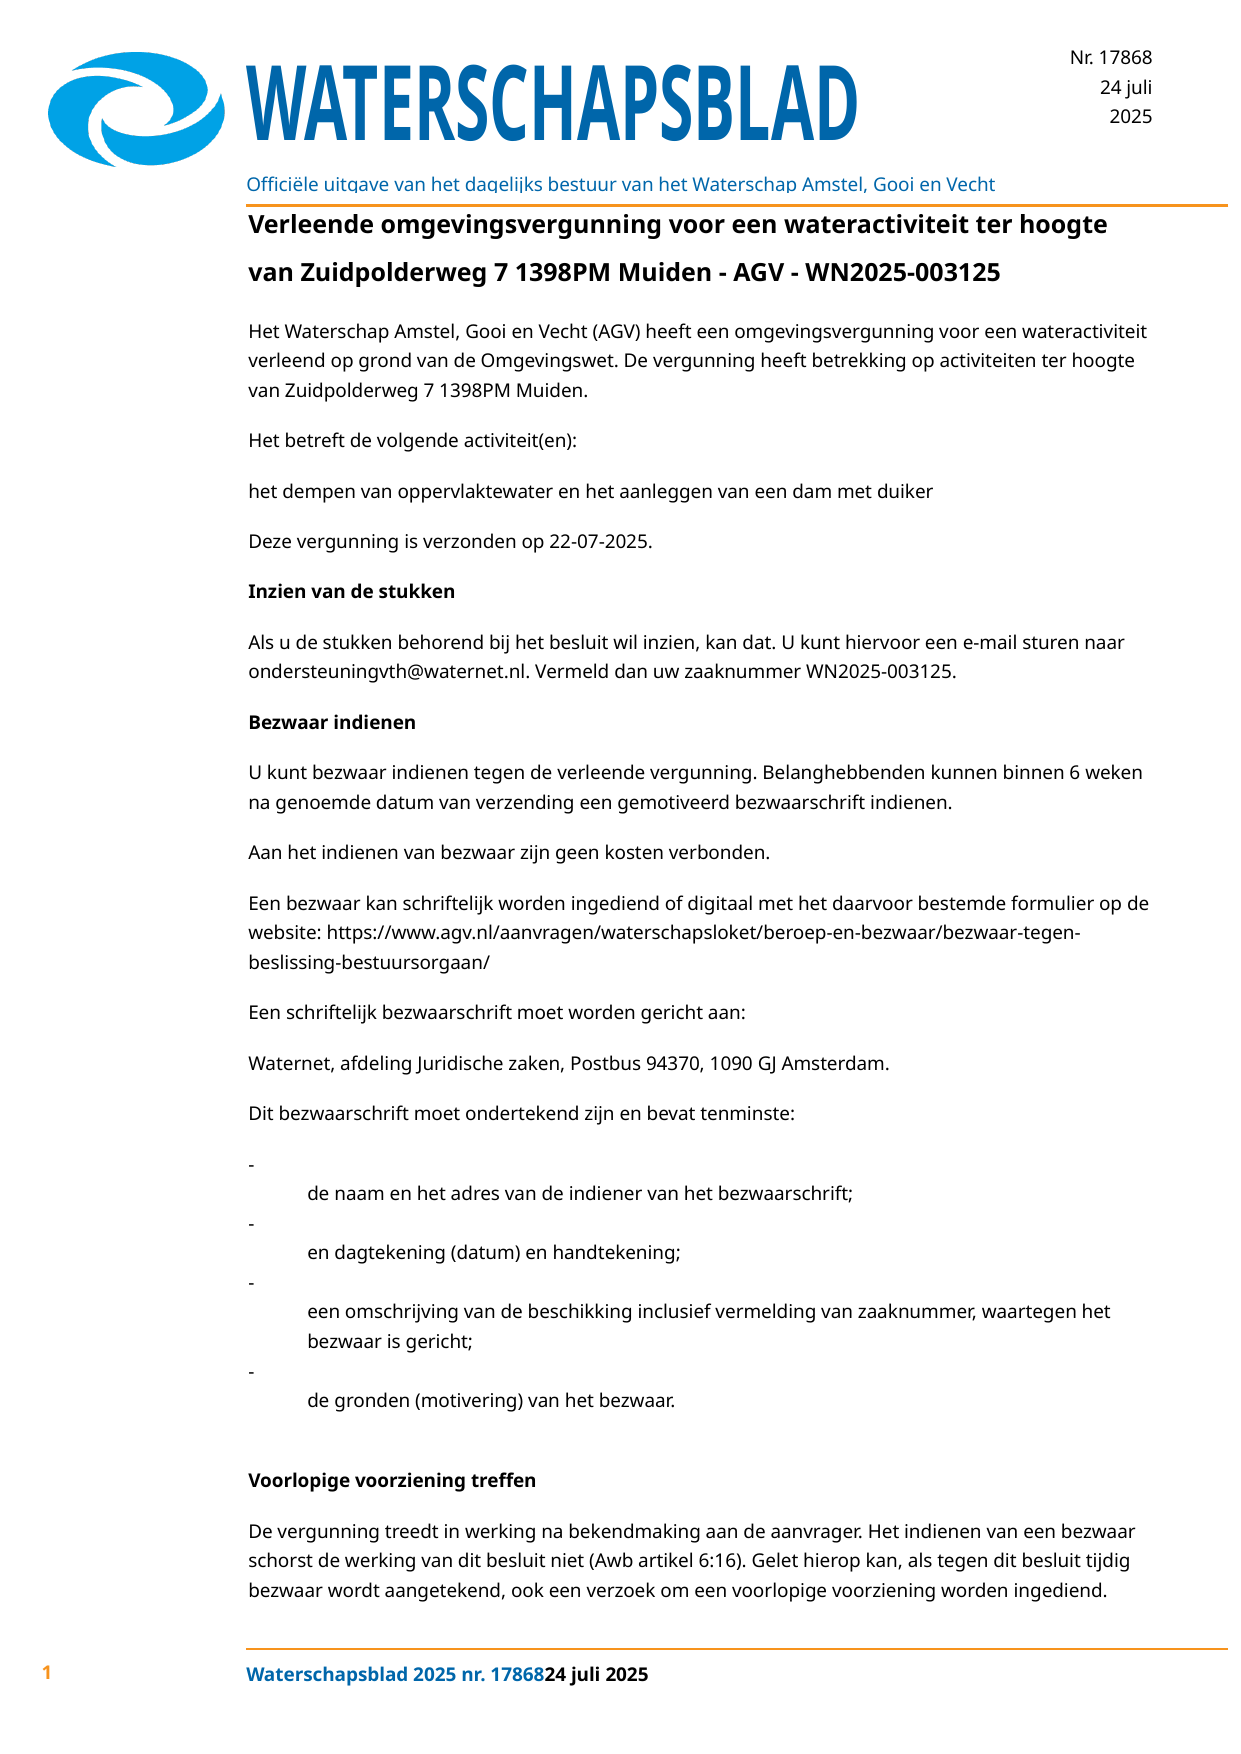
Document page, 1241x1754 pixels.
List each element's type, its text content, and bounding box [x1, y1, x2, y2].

text Het betreft de volgende activiteit(en): [248, 427, 1152, 453]
text het dempen van oppervlaktewater en het aanleggen van een dam met duiker [248, 478, 1152, 504]
text Dit bezwaarschrift moet ondertekend zijn en bevat tenminste: [248, 1100, 1152, 1126]
list de gronden (motivering) van het bezwaar. [248, 1387, 1152, 1413]
list en dagtekening (datum) en handtekening; [248, 1239, 1152, 1265]
list de naam en het adres van de indiener van het bezwaarschrift; [248, 1180, 1152, 1206]
text Bezwaar indienen [248, 709, 1152, 735]
text Deze vergunning is verzonden op 22-07-2025. [248, 528, 1152, 554]
text Voorlopige voorziening treffen [248, 1467, 1152, 1493]
text U kunt bezwaar indienen tegen de verleende vergunning. Belanghebbenden kunnen binnen 6 weken na genoemde datum van verzending een gemotiveerd bezwaarschrift indienen. [248, 759, 1152, 815]
text Het Waterschap Amstel, Gooi en Vecht (AGV) heeft een omgevingsvergunning voor een wateractiviteit verleend op grond van de Omgevingswet. De vergunning heeft betrekking op activiteiten ter hoogte van Zuidpolderweg 7 1398PM Muiden. [248, 318, 1152, 403]
text De vergunning treedt in werking na bekendmaking aan de aanvrager. Het indienen van een bezwaar schorst de werking van dit besluit niet (Awb artikel 6:16). Gelet hierop kan, als tegen dit besluit tijdig bezwaar wordt aangetekend, ook een verzoek om een voorlopige voorziening worden ingediend. [248, 1518, 1152, 1603]
text Als u de stukken behorend bij het besluit wil inzien, kan dat. U kunt hiervoor een e-mail sturen naar ondersteuningvth@waternet.nl. Vermeld dan uw zaaknummer WN2025-003125. [248, 629, 1152, 684]
text Een bezwaar kan schriftelijk worden ingediend of digitaal met het daarvoor bestemde formulier op de website: https://www.agv.nl/aanvragen/waterschapsloket/beroep-en-bezwaar/bezwaar-tegen-beslissing-bestuursorgaan/ [248, 890, 1152, 975]
list een omschrijving van de beschikking inclusief vermelding van zaaknummer, waartegen het bezwaar is gericht; [248, 1299, 1152, 1354]
text Inzien van de stukken [248, 579, 1152, 604]
text Aan het indienen van bezwaar zijn geen kosten verbonden. [248, 839, 1152, 865]
text Waternet, afdeling Juridische zaken, Postbus 94370, 1090 GJ Amsterdam. [248, 1050, 1152, 1076]
text Een schriftelijk bezwaarschrift moet worden gericht aan: [248, 999, 1152, 1025]
text Verleende omgevingsvergunning voor een wateractiviteit ter hoogte van Zuidpolderweg 7 1398PM Muiden - AGV - WN2025-003125 [248, 207, 1152, 288]
picture [41, 47, 231, 172]
